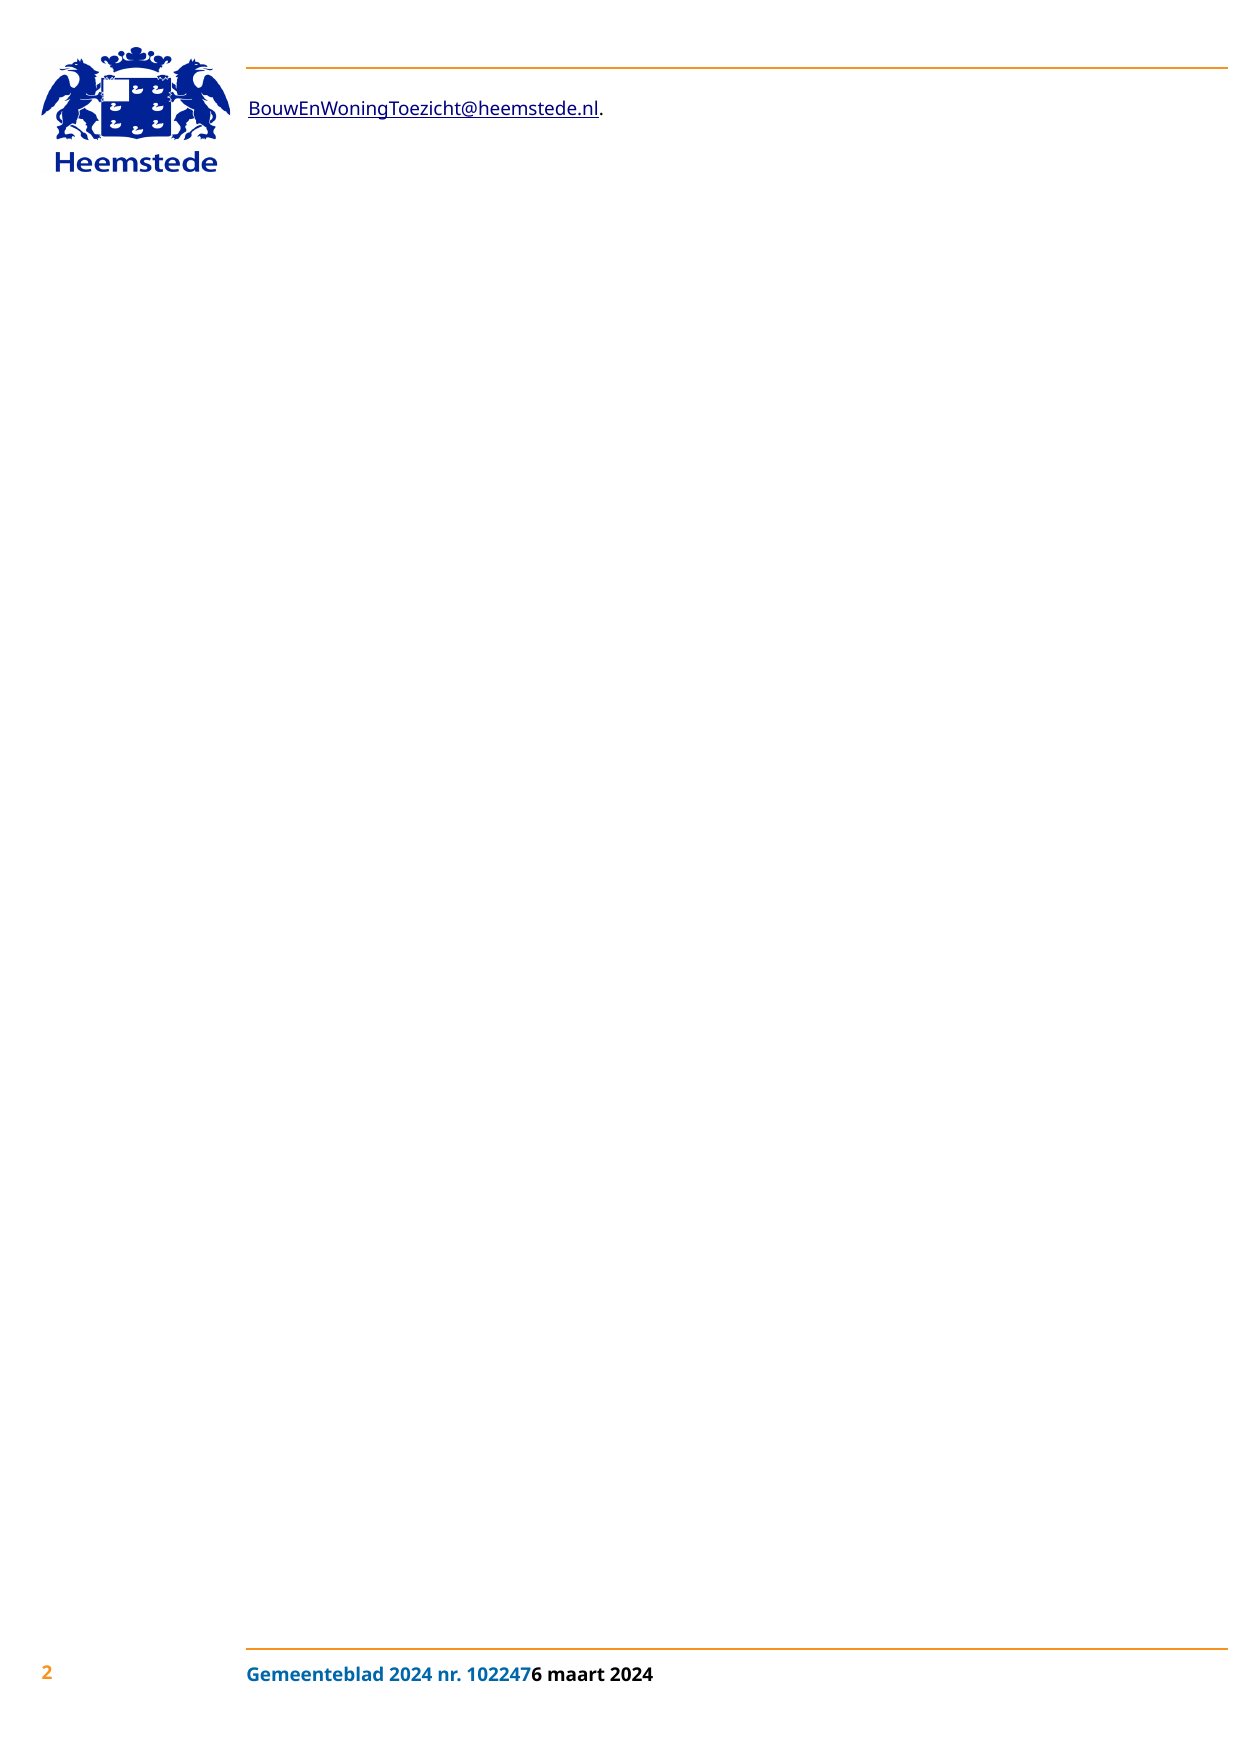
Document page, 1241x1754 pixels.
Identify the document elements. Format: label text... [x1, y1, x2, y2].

text BouwEnWoningToezicht@heemstede.nl. [248, 95, 1152, 121]
picture [41, 47, 231, 172]
